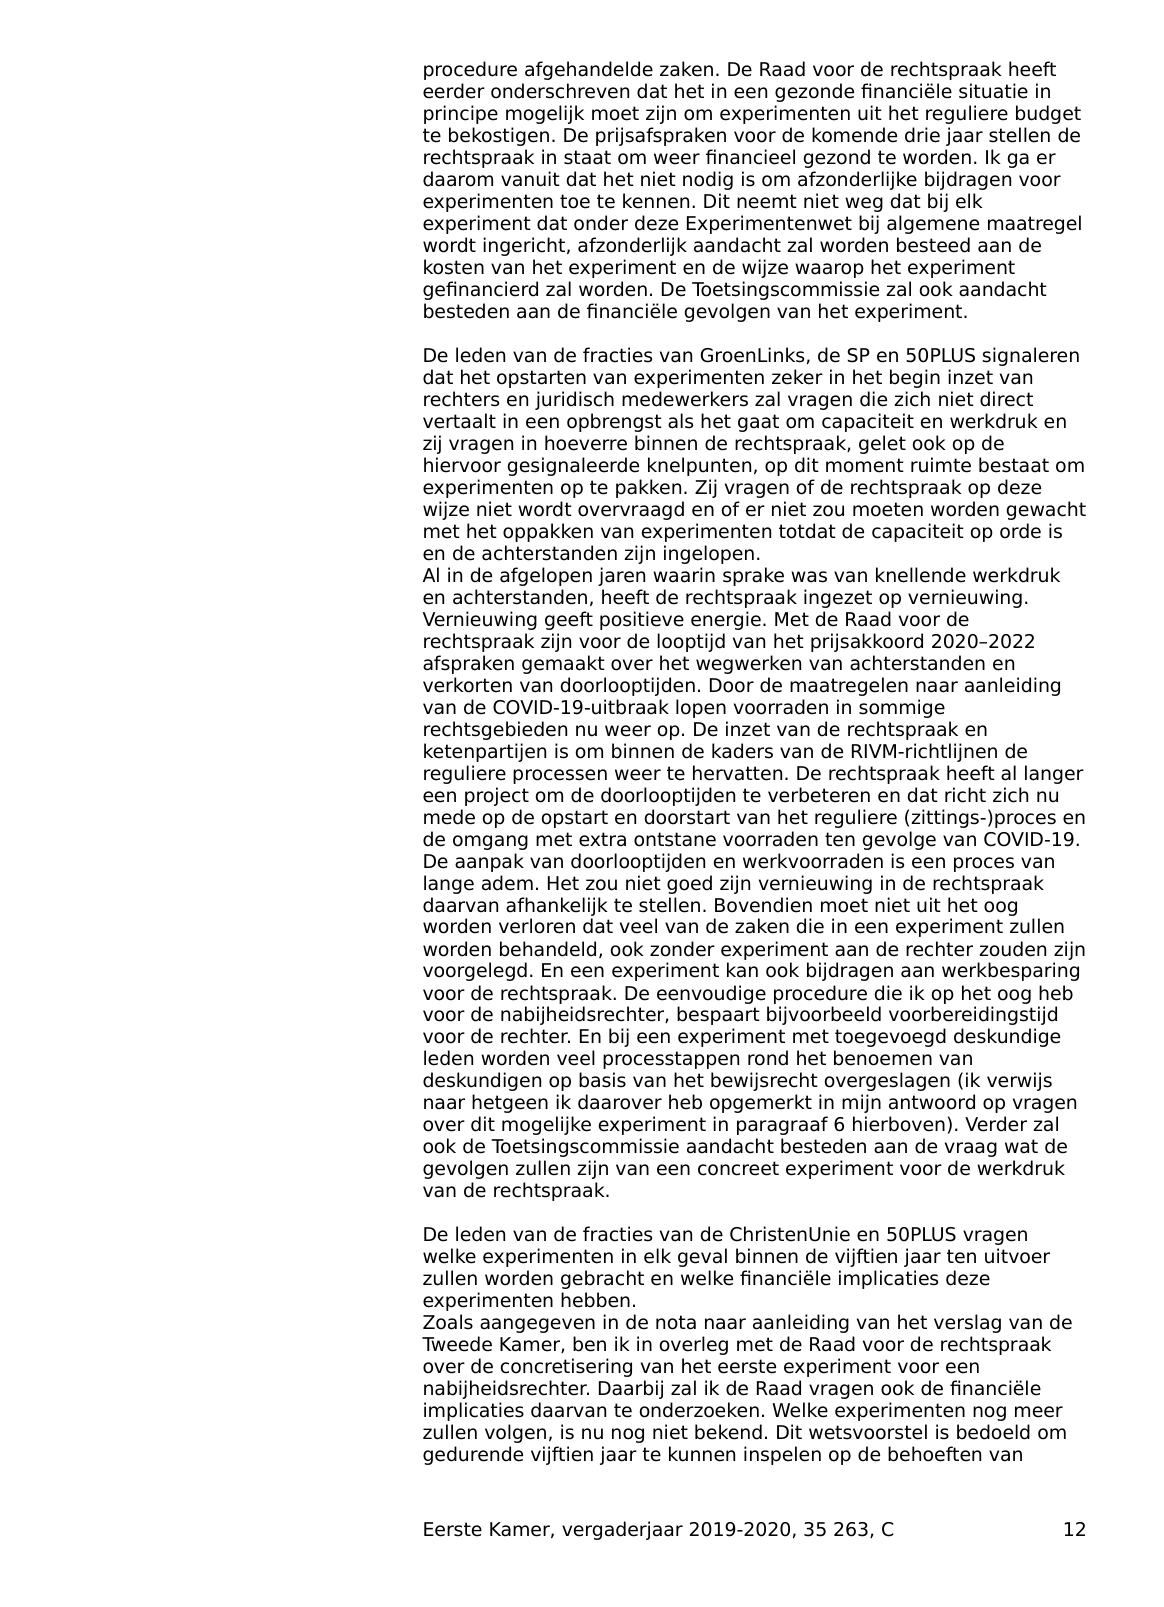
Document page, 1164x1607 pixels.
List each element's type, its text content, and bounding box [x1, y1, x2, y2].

text Al in de afgelopen jaren waarin sprake was van knellende werkdruk en achterstanden, heeft de rechtspraak ingezet op vernieuwing. Vernieuwing geeft positieve energie. Met de Raad voor de rechtspraak zijn voor de looptijd van het prijsakkoord 2020–2022 afspraken gemaakt over het wegwerken van achterstanden en verkorten van doorlooptijden. Door de maatregelen naar aanleiding van de COVID-19-uitbraak lopen voorraden in sommige rechtsgebieden nu weer op. De inzet van de rechtspraak en ketenpartijen is om binnen de kaders van de RIVM-richtlijnen de reguliere processen weer te hervatten. De rechtspraak heeft al langer een project om de doorlooptijden te verbeteren en dat richt zich nu mede op de opstart en doorstart van het reguliere (zittings-)proces en de omgang met extra ontstane voorraden ten gevolge van COVID-19. De aanpak van doorlooptijden en werkvoorraden is een proces van lange adem. Het zou niet goed zijn vernieuwing in de rechtspraak daarvan afhankelijk te stellen. Bovendien moet niet uit het oog worden verloren dat veel van de zaken die in een experiment zullen worden behandeld, ook zonder experiment aan de rechter zouden zijn voorgelegd. En een experiment kan ook bijdragen aan werkbesparing voor de rechtspraak. De eenvoudige procedure die ik op het oog heb voor de nabijheidsrechter, bespaart bijvoorbeeld voorbereidingstijd voor de rechter. En bij een experiment met toegevoegd deskundige leden worden veel processtappen rond het benoemen van deskundigen op basis van het bewijsrecht overgeslagen (ik verwijs naar hetgeen ik daarover heb opgemerkt in mijn antwoord op vragen over dit mogelijke experiment in paragraaf 6 hierboven). Verder zal ook de Toetsingscommissie aandacht besteden aan de vraag wat de gevolgen zullen zijn van een concreet experiment voor de werkdruk van de rechtspraak. [422, 565, 1087, 1202]
text De leden van de fracties van de ChristenUnie en 50PLUS vragen welke experimenten in elk geval binnen de vijftien jaar ten uitvoer zullen worden gebracht en welke financiële implicaties deze experimenten hebben. [422, 1224, 1087, 1312]
text Zoals aangegeven in de nota naar aanleiding van het verslag van de Tweede Kamer, ben ik in overleg met de Raad voor de rechtspraak over de concretisering van het eerste experiment voor een nabijheidsrechter. Daarbij zal ik de Raad vragen ook de financiële implicaties daarvan te onderzoeken. Welke experimenten nog meer zullen volgen, is nu nog niet bekend. Dit wetsvoorstel is bedoeld om gedurende vijftien jaar te kunnen inspelen op de behoeften van [422, 1312, 1087, 1466]
text procedure afgehandelde zaken. De Raad voor de rechtspraak heeft eerder onderschreven dat het in een gezonde financiële situatie in principe mogelijk moet zijn om experimenten uit het reguliere budget te bekostigen. De prijsafspraken voor de komende drie jaar stellen de rechtspraak in staat om weer financieel gezond te worden. Ik ga er daarom vanuit dat het niet nodig is om afzonderlijke bijdragen voor experimenten toe te kennen. Dit neemt niet weg dat bij elk experiment dat onder deze Experimentenwet bij algemene maatregel wordt ingericht, afzonderlijk aandacht zal worden besteed aan de kosten van het experiment en de wijze waarop het experiment gefinancierd zal worden. De Toetsingscommissie zal ook aandacht besteden aan de financiële gevolgen van het experiment. [422, 59, 1087, 323]
text De leden van de fracties van GroenLinks, de SP en 50PLUS signaleren dat het opstarten van experimenten zeker in het begin inzet van rechters en juridisch medewerkers zal vragen die zich niet direct vertaalt in een opbrengst als het gaat om capaciteit en werkdruk en zij vragen in hoeverre binnen de rechtspraak, gelet ook op de hiervoor gesignaleerde knelpunten, op dit moment ruimte bestaat om experimenten op te pakken. Zij vragen of de rechtspraak op deze wijze niet wordt overvraagd en of er niet zou moeten worden gewacht met het oppakken van experimenten totdat de capaciteit op orde is en de achterstanden zijn ingelopen. [422, 345, 1087, 565]
